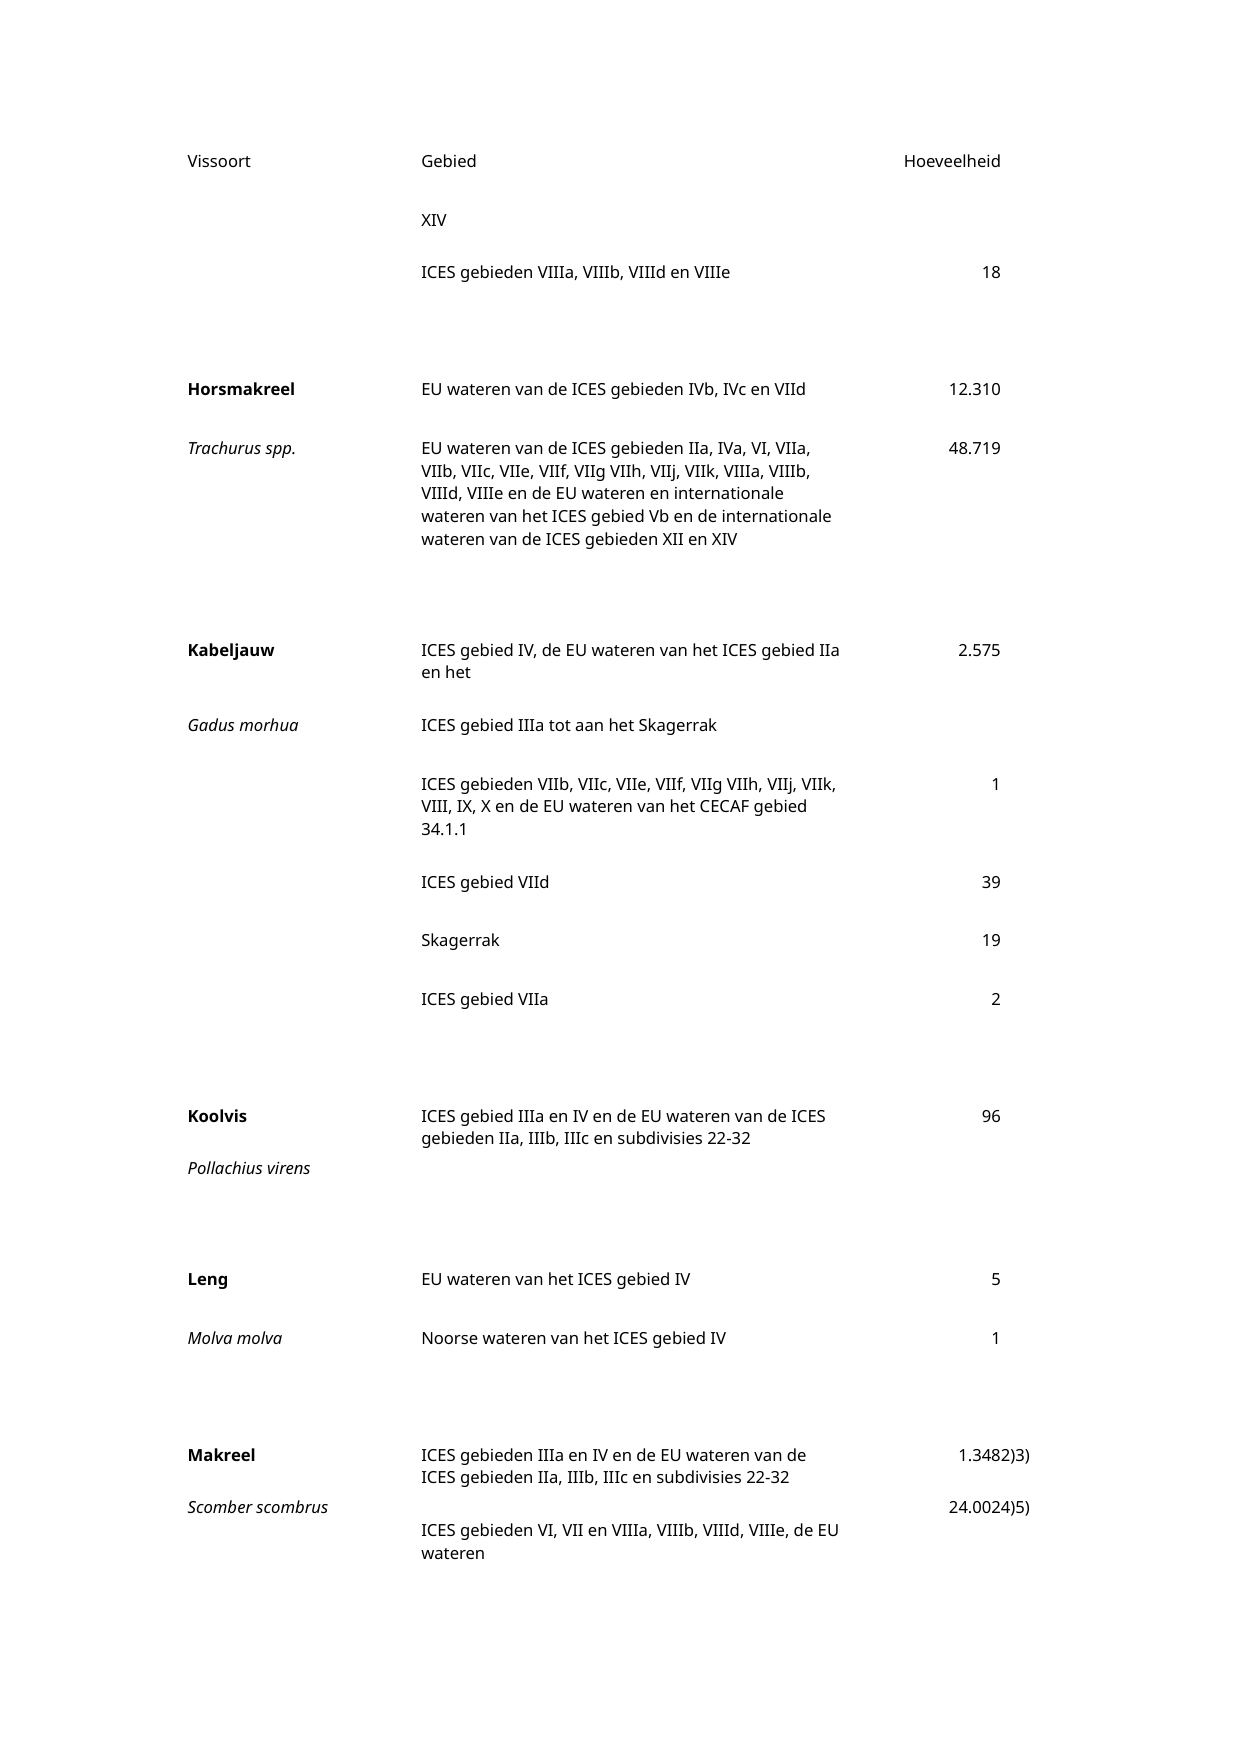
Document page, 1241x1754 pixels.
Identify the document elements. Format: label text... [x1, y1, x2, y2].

table_cell 2 [845, 987, 1001, 1046]
table_cell Makreel Scomber scombrus [188, 1443, 421, 1594]
table_cell ICES gebied VIIa [421, 987, 845, 1046]
table_cell 39 [845, 870, 1001, 929]
table_cell [421, 580, 845, 638]
table_cell [1001, 209, 1053, 261]
table_header Gebied [421, 150, 845, 208]
table_cell Pollachius virens [188, 1157, 421, 1209]
table_cell EU wateren van de ICES gebieden IVb, IVc en VIId [421, 378, 845, 436]
table_cell [188, 580, 421, 638]
table_cell Horsmakreel [188, 378, 421, 436]
table_cell [1001, 1268, 1053, 1326]
table_cell [1001, 639, 1053, 714]
table_cell [421, 320, 845, 378]
table_cell [1001, 987, 1053, 1046]
table_cell 2.575 [845, 639, 1001, 714]
table_cell 5 [845, 1268, 1001, 1326]
table_cell [1001, 436, 1053, 580]
table_cell [188, 1385, 421, 1443]
table_cell Koolvis [188, 1104, 421, 1157]
table_cell [1001, 929, 1053, 987]
table_cell [1001, 261, 1053, 319]
table_cell [845, 320, 1001, 378]
table_cell 96 [845, 1104, 1001, 1209]
table_cell 12.310 [845, 378, 1001, 436]
table_cell ICES gebied IIIa en IV en de EU wateren van de ICES gebieden IIa, IIIb, IIIc en subdivisies 22-32 [421, 1104, 845, 1209]
table_cell Gadus morhua [188, 714, 421, 1046]
table_cell 19 [845, 929, 1001, 987]
table_cell Noorse wateren van het ICES gebied IV [421, 1326, 845, 1385]
table_cell [1001, 1326, 1053, 1385]
table_cell [188, 1046, 421, 1104]
table_cell [845, 1385, 1001, 1443]
table_cell ICES gebied IIIa tot aan het Skagerrak [421, 714, 845, 772]
table_cell [1001, 870, 1053, 929]
table_cell [1001, 714, 1053, 772]
table_cell [845, 209, 1001, 261]
table_cell [188, 1210, 421, 1268]
table_cell [1001, 320, 1053, 378]
table_cell ICES gebieden IIIa en IV en de EU wateren van de ICES gebieden IIa, IIIb, IIIc en subdivisies 22-32 ICES gebieden VI, VII en VIIIa, VIIIb, VIIId, VIIIe, de EU wateren [421, 1443, 845, 1594]
table_cell 18 [845, 261, 1001, 319]
table_cell Molva molva [188, 1326, 421, 1385]
table_cell [1001, 1104, 1053, 1209]
table_cell [845, 580, 1001, 638]
table_cell ICES gebied IV, de EU wateren van het ICES gebied IIa en het [421, 639, 845, 714]
table_cell Kabeljauw [188, 639, 421, 714]
table_cell [1001, 580, 1053, 638]
table_cell EU wateren van het ICES gebied IV [421, 1268, 845, 1326]
table_cell ICES gebieden VIIb, VIIc, VIIe, VIIf, VIIg VIIh, VIIj, VIIk, VIII, IX, X en de EU wateren van het CECAF gebied 34.1.1 [421, 772, 845, 870]
table_cell [421, 1046, 845, 1104]
table_cell Skagerrak [421, 929, 845, 987]
table_cell 2)3) 4)5) [1001, 1443, 1053, 1594]
table_cell 1 [845, 1326, 1001, 1385]
table_cell [421, 1210, 845, 1268]
table_cell XIV [421, 209, 845, 261]
table_cell ICES gebieden VIIIa, VIIIb, VIIId en VIIIe [421, 261, 845, 319]
table_header Hoeveelheid [845, 150, 1001, 208]
table_cell [188, 209, 421, 378]
table_cell [1001, 1210, 1053, 1268]
table_cell [1001, 1385, 1053, 1443]
table_cell [845, 1210, 1001, 1268]
table_cell 1.348 24.002 [845, 1443, 1001, 1594]
table_cell 1 [845, 772, 1001, 870]
table_cell [845, 714, 1001, 772]
table_cell Leng [188, 1268, 421, 1326]
table_cell Trachurus spp. [188, 436, 421, 580]
table_cell EU wateren van de ICES gebieden IIa, IVa, VI, VIIa, VIIb, VIIc, VIIe, VIIf, VIIg VIIh, VIIj, VIIk, VIIIa, VIIIb, VIIId, VIIIe en de EU wateren en internationale wateren van het ICES gebied Vb en de internationale wateren van de ICES gebieden XII en XIV [421, 436, 845, 580]
table_cell [845, 1046, 1001, 1104]
table_header [1001, 150, 1053, 208]
table_cell ICES gebied VIId [421, 870, 845, 929]
table_cell 48.719 [845, 436, 1001, 580]
table_cell [421, 1385, 845, 1443]
table_cell [1001, 1046, 1053, 1104]
table_cell [1001, 772, 1053, 870]
table_header Vissoort [188, 150, 421, 208]
table_cell [1001, 378, 1053, 436]
